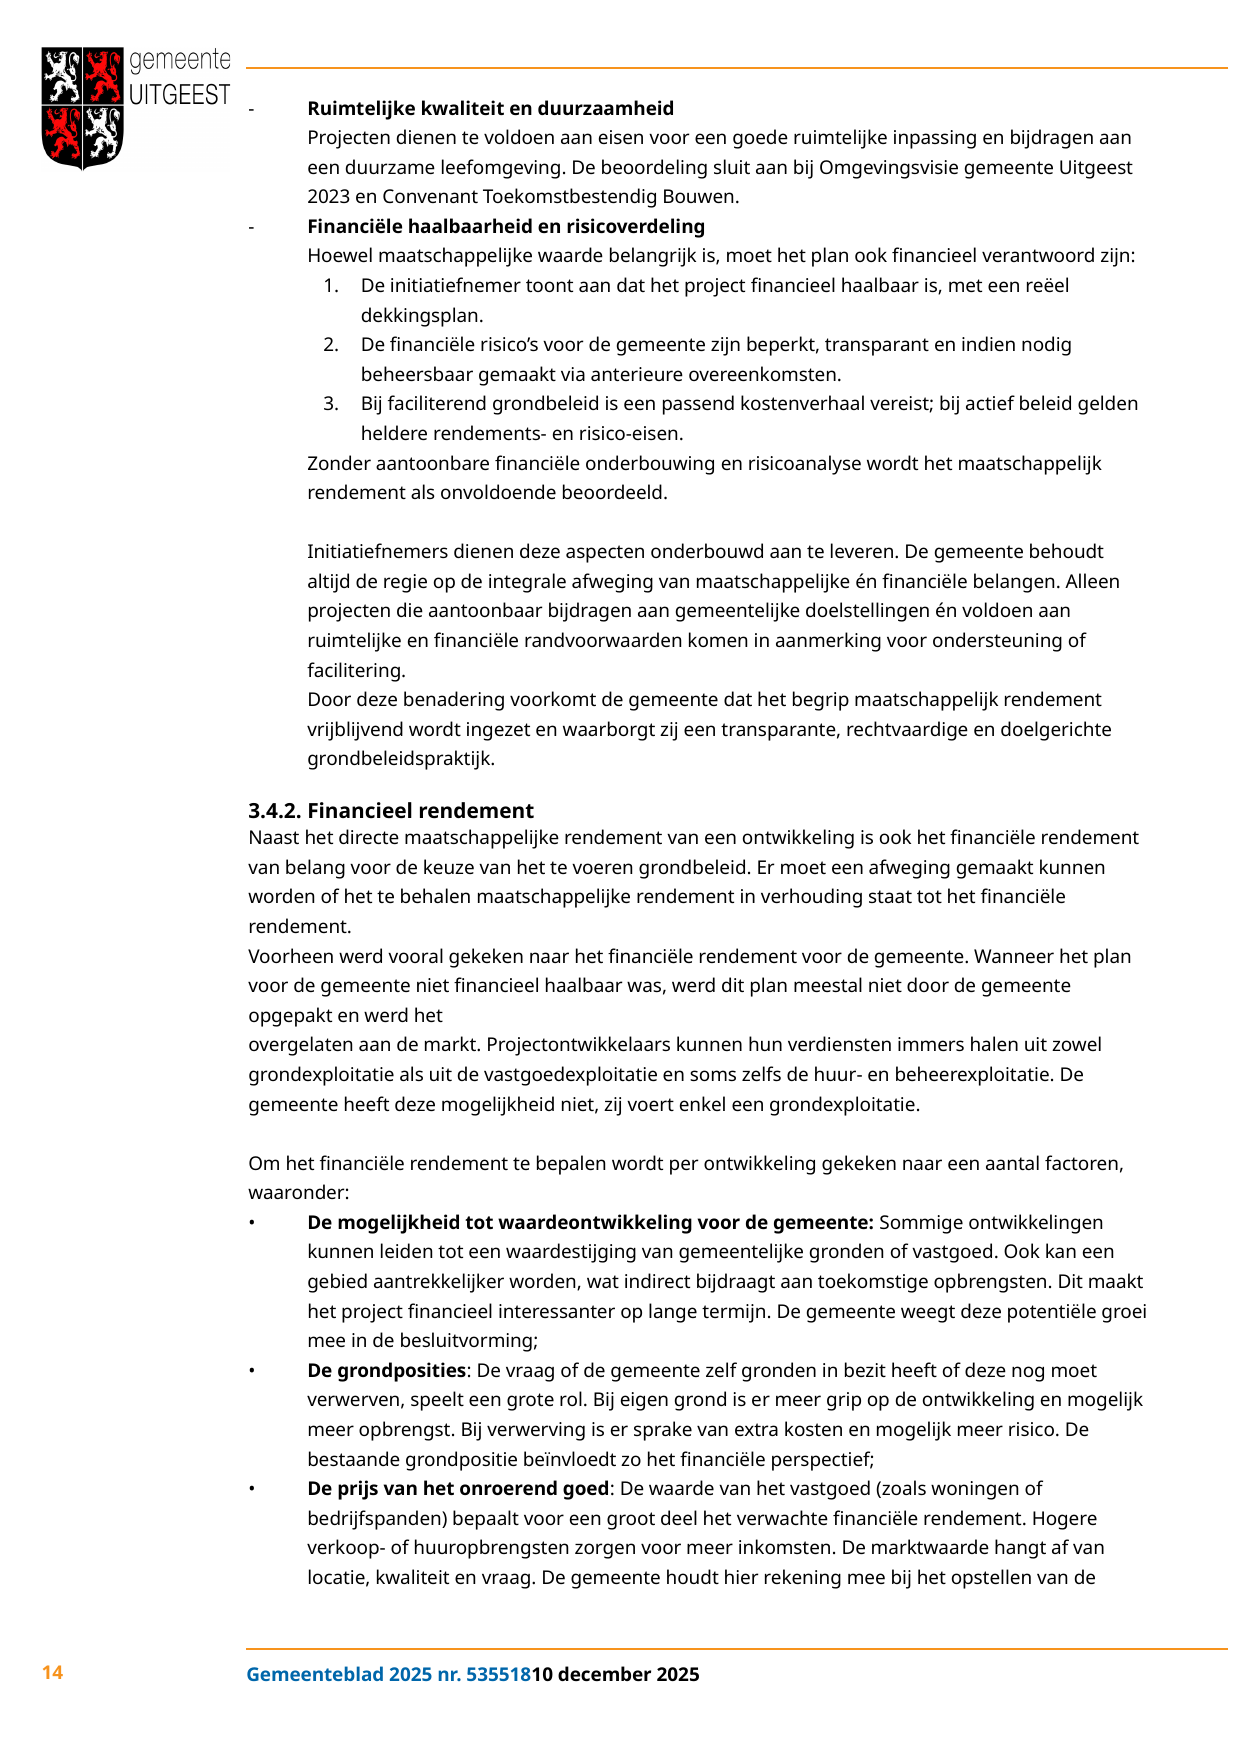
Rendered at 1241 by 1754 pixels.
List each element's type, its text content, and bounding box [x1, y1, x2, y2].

text Voorheen werd vooral gekeken naar het financiële rendement voor de gemeente. Wanneer het plan voor de gemeente niet financieel haalbaar was, werd dit plan meestal niet door de gemeente opgepakt en werd het [248, 943, 1152, 1028]
list De initiatiefnemer toont aan dat het project financieel haalbaar is, met een reëel dekkingsplan. [323, 272, 1152, 328]
list Door deze benadering voorkomt de gemeente dat het begrip maatschappelijk rendement vrijblijvend wordt ingezet en waarborgt zij een transparante, rechtvaardige en doelgerichte grondbeleidspraktijk. [248, 686, 1152, 771]
list Initiatiefnemers dienen deze aspecten onderbouwd aan te leveren. De gemeente behoudt altijd de regie op de integrale afweging van maatschappelijke én financiële belangen. Alleen projecten die aantoonbaar bijdragen aan gemeentelijke doelstellingen én voldoen aan ruimtelijke en financiële randvoorwaarden komen in aanmerking voor ondersteuning of facilitering. [248, 538, 1152, 683]
list Bij faciliterend grondbeleid is een passend kostenverhaal vereist; bij actief beleid gelden heldere rendements- en risico-eisen. [323, 391, 1152, 446]
text overgelaten aan de markt. Projectontwikkelaars kunnen hun verdiensten immers halen uit zowel grondexploitatie als uit de vastgoedexploitatie en soms zelfs de huur- en beheerexploitatie. De gemeente heeft deze mogelijkheid niet, zij voert enkel een grondexploitatie. [248, 1032, 1152, 1116]
list De mogelijkheid tot waardeontwikkeling voor de gemeente: Sommige ontwikkelingen kunnen leiden tot een waardestijging van gemeentelijke gronden of vastgoed. Ook kan een gebied aantrekkelijker worden, wat indirect bijdraagt aan toekomstige opbrengsten. Dit maakt het project financieel interessanter op lange termijn. De gemeente weegt deze potentiële groei mee in de besluitvorming; [248, 1209, 1152, 1353]
list Projecten dienen te voldoen aan eisen voor een goede ruimtelijke inpassing en bijdragen aan een duurzame leefomgeving. De beoordeling sluit aan bij Omgevingsvisie gemeente Uitgeest 2023 en Convenant Toekomstbestendig Bouwen. [248, 124, 1152, 209]
list De financiële risico’s voor de gemeente zijn beperkt, transparant en indien nodig beheersbaar gemaakt via anterieure overeenkomsten. [323, 331, 1152, 387]
list De grondposities: De vraag of de gemeente zelf gronden in bezit heeft of deze nog moet verwerven, speelt een grote rol. Bij eigen grond is er meer grip op de ontwikkeling en mogelijk meer opbrengst. Bij verwerving is er sprake van extra kosten en mogelijk meer risico. De bestaande grondpositie beïnvloedt zo het financiële perspectief; [248, 1357, 1152, 1471]
list Financiële haalbaarheid en risicoverdeling [248, 213, 1152, 239]
list Hoewel maatschappelijke waarde belangrijk is, moet het plan ook financieel verantwoord zijn: [248, 243, 1152, 268]
text Naast het directe maatschappelijke rendement van een ontwikkeling is ook het financiële rendement van belang voor de keuze van het te voeren grondbeleid. Er moet een afweging gemaakt kunnen worden of het te behalen maatschappelijke rendement in verhouding staat tot het financiële rendement. [248, 824, 1152, 939]
text 3.4.2. Financieel rendement [248, 796, 1152, 824]
list Ruimtelijke kwaliteit en duurzaamheid [248, 95, 1152, 121]
list Zonder aantoonbare financiële onderbouwing en risicoanalyse wordt het maatschappelijk rendement als onvoldoende beoordeeld. [248, 450, 1152, 505]
picture [41, 47, 231, 172]
list De prijs van het onroerend goed: De waarde van het vastgoed (zoals woningen of bedrijfspanden) bepaalt voor een groot deel het verwachte financiële rendement. Hogere verkoop- of huuropbrengsten zorgen voor meer inkomsten. De marktwaarde hangt af van locatie, kwaliteit en vraag. De gemeente houdt hier rekening mee bij het opstellen van de [248, 1475, 1152, 1590]
text Om het financiële rendement te bepalen wordt per ontwikkeling gekeken naar een aantal factoren, waaronder: [248, 1150, 1152, 1205]
